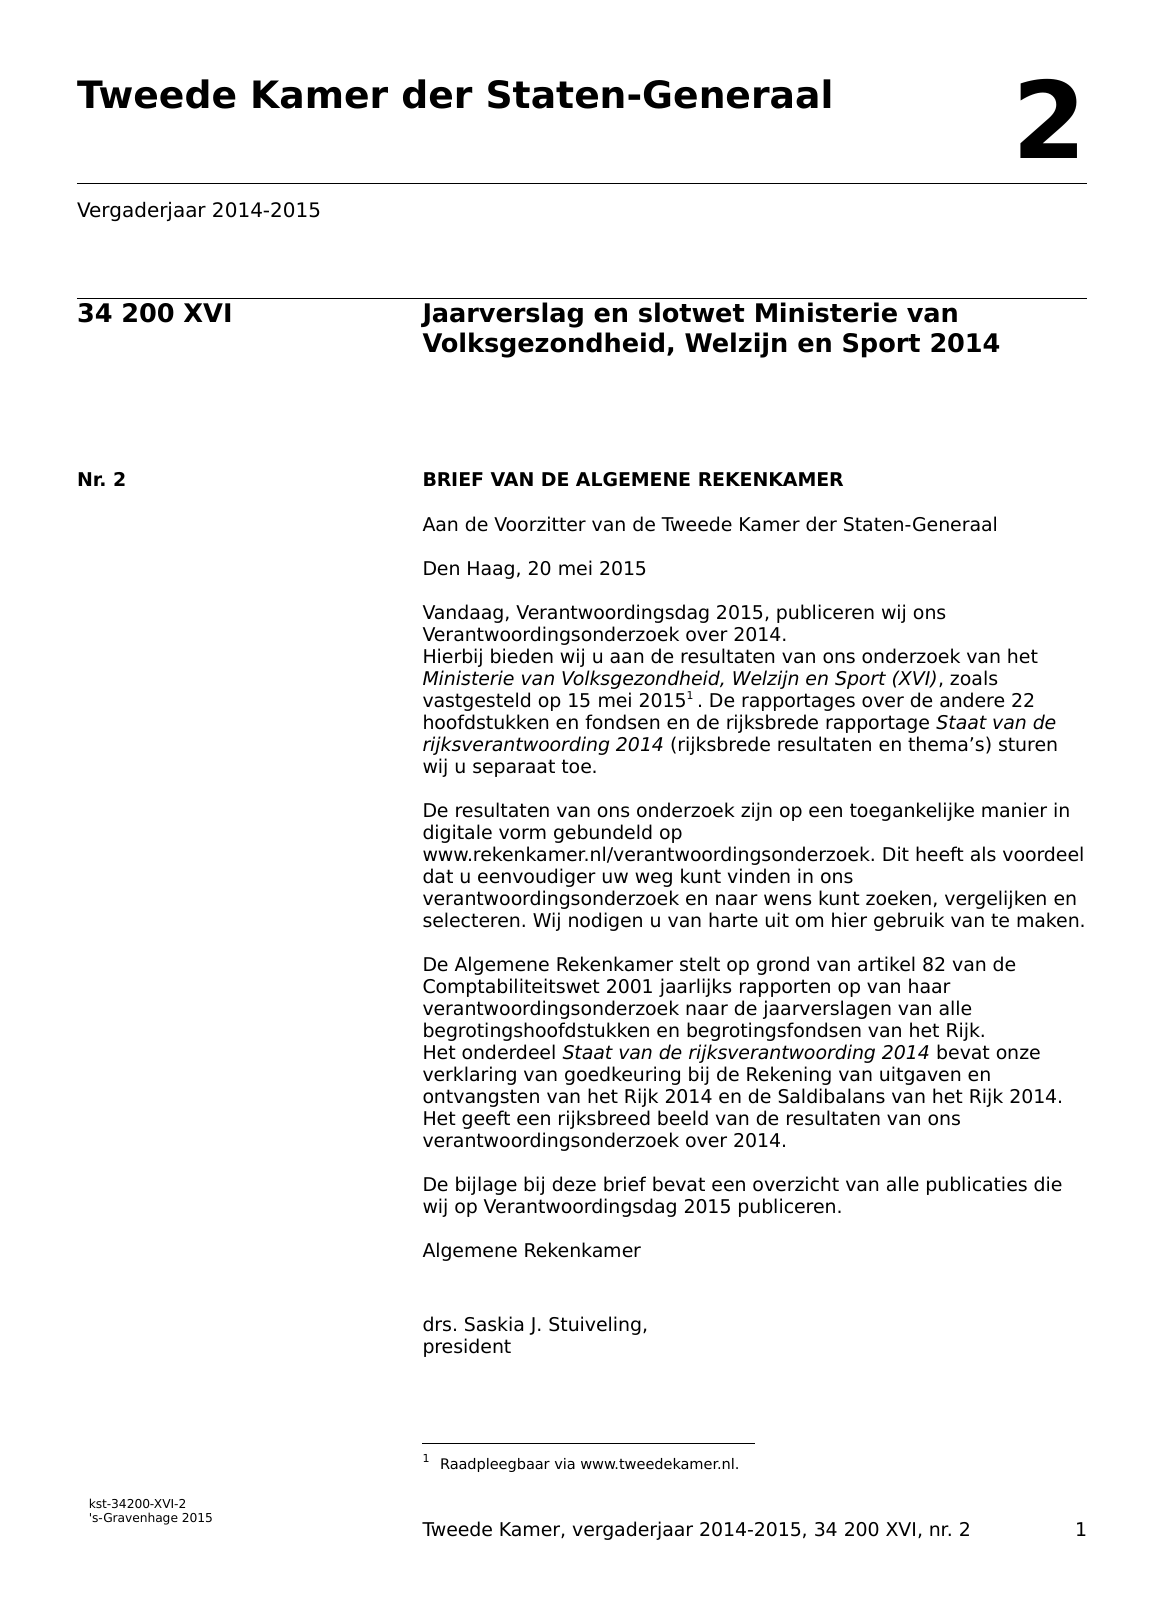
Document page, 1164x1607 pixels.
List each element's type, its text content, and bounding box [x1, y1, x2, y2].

subtitle 34 200 XVI Jaarverslag en slotwet Ministerie van Volksgezondheid, Welzijn en Sport 2014 [77, 299, 1087, 358]
text kst-34200-XVI-2 [88, 1497, 323, 1511]
text 's-Gravenhage 2015 [88, 1511, 323, 1525]
text De bijlage bij deze brief bevat een overzicht van alle publicaties die wij op Verantwoordingsdag 2015 publiceren. [422, 1174, 1087, 1218]
text De resultaten van ons onderzoek zijn op een toegankelijke manier in digitale vorm gebundeld op www.rekenkamer.nl/verantwoordingsonderzoek. Dit heeft als voordeel dat u eenvoudiger uw weg kunt vinden in ons verantwoordingsonderzoek en naar wens kunt zoeken, vergelijken en selecteren. Wij nodigen u van harte uit om hier gebruik van te maken. [422, 800, 1087, 932]
text Den Haag, 20 mei 2015 [422, 558, 1087, 580]
text Het onderdeel Staat van de rijksverantwoording 2014 bevat onze verklaring van goedkeuring bij de Rekening van uitgaven en ontvangsten van het Rijk 2014 en de Saldibalans van het Rijk 2014. Het geeft een rijksbreed beeld van de resultaten van ons verantwoordingsonderzoek over 2014. [422, 1042, 1087, 1152]
subtitle Nr. 2 BRIEF VAN DE ALGEMENE REKENKAMER [77, 469, 1087, 491]
text Hierbij bieden wij u aan de resultaten van ons onderzoek van het Ministerie van Volksgezondheid, Welzijn en Sport (XVI), zoals vastgesteld op 15 mei 2015. De rapportages over de andere 22 hoofdstukken en fondsen en de rijksbrede rapportage Staat van de rijksverantwoording 2014 (rijksbrede resultaten en thema’s) sturen wij u separaat toe. [422, 646, 1087, 778]
table_cell Vergaderjaar 2014-2015 [77, 184, 1087, 298]
text Aan de Voorzitter van de Tweede Kamer der Staten-Generaal [422, 513, 1087, 536]
table_header 2 [886, 59, 1087, 183]
text De Algemene Rekenkamer stelt op grond van artikel 82 van de Comptabiliteitswet 2001 jaarlijks rapporten op van haar verantwoordingsonderzoek naar de jaarverslagen van alle begrotingshoofdstukken en begrotingsfondsen van het Rijk. [422, 954, 1087, 1042]
table_header Tweede Kamer der Staten-Generaal [77, 59, 886, 183]
text drs. Saskia J. Stuiveling, president [422, 1292, 1087, 1358]
text Algemene Rekenkamer [422, 1240, 1087, 1262]
text Raadpleegbaar via www.tweedekamer.nl. [422, 1452, 1087, 1474]
text Vandaag, Verantwoordingsdag 2015, publiceren wij ons Verantwoordingsonderzoek over 2014. [422, 602, 1087, 646]
